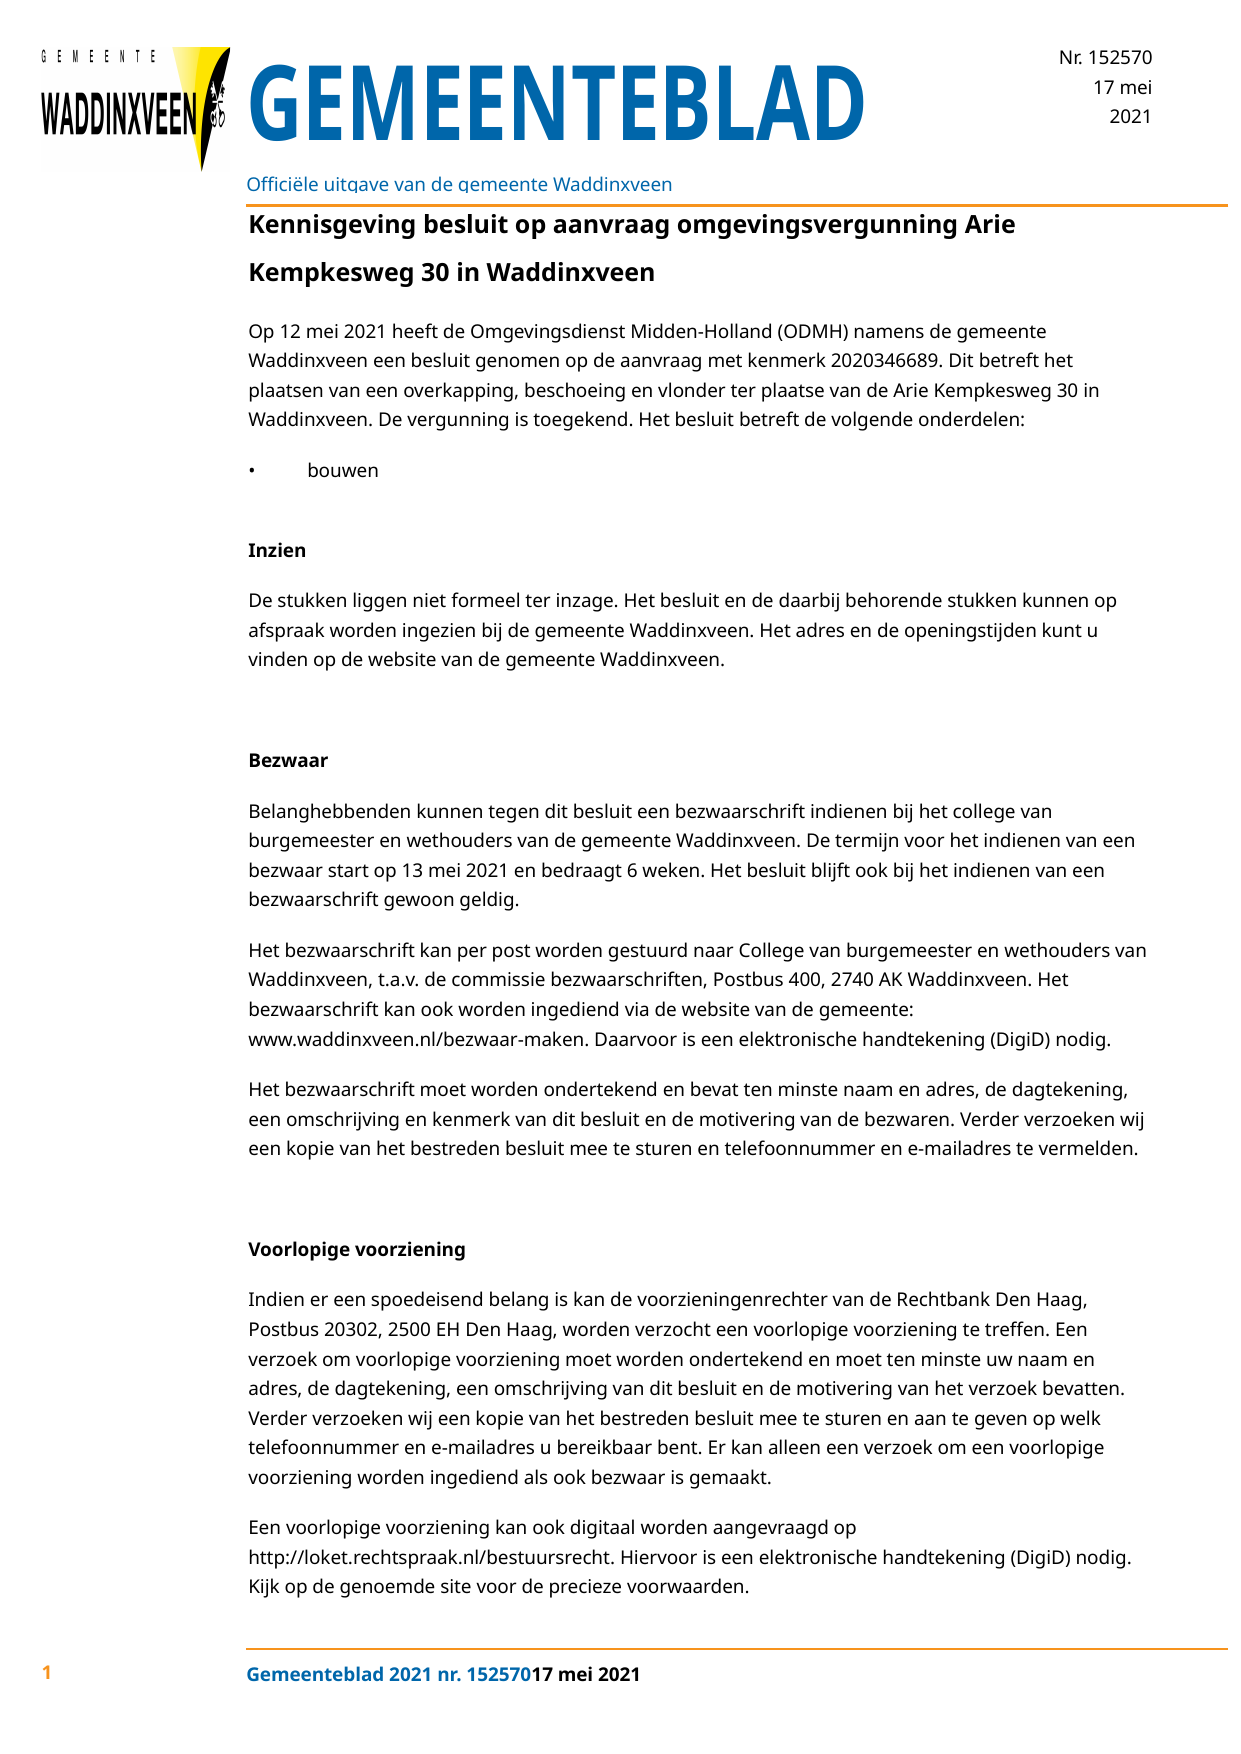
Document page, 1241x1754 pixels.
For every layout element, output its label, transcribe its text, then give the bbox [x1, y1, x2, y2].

text Kennisgeving besluit op aanvraag omgevingsvergunning Arie Kempkesweg 30 in Waddinxveen [248, 207, 1152, 288]
text Voorlopige voorziening [248, 1236, 1152, 1262]
picture [41, 47, 231, 172]
text Belanghebbenden kunnen tegen dit besluit een bezwaarschrift indienen bij het college van burgemeester en wethouders van de gemeente Waddinxveen. De termijn voor het indienen van een bezwaar start op 13 mei 2021 en bedraagt 6 weken. Het besluit blijft ook bij het indienen van een bezwaarschrift gewoon geldig. [248, 798, 1152, 912]
list bouwen [248, 457, 1152, 483]
text De stukken liggen niet formeel ter inzage. Het besluit en de daarbij behorende stukken kunnen op afspraak worden ingezien bij de gemeente Waddinxveen. Het adres en de openingstijden kunt u vinden op de website van de gemeente Waddinxveen. [248, 587, 1152, 672]
text Een voorlopige voorziening kan ook digitaal worden aangevraagd op http://loket.rechtspraak.nl/bestuursrecht. Hiervoor is een elektronische handtekening (DigiD) nodig. Kijk op de genoemde site voor de precieze voorwaarden. [248, 1514, 1152, 1599]
text Het bezwaarschrift moet worden ondertekend en bevat ten minste naam en adres, de dagtekening, een omschrijving en kenmerk van dit besluit en de motivering van de bezwaren. Verder verzoeken wij een kopie van het bestreden besluit mee te sturen en telefoonnummer en e-mailadres te vermelden. [248, 1076, 1152, 1161]
text Het bezwaarschrift kan per post worden gestuurd naar College van burgemeester en wethouders van Waddinxveen, t.a.v. de commissie bezwaarschriften, Postbus 400, 2740 AK Waddinxveen. Het bezwaarschrift kan ook worden ingediend via de website van de gemeente: www.waddinxveen.nl/bezwaar-maken. Daarvoor is een elektronische handtekening (DigiD) nodig. [248, 937, 1152, 1052]
text Inzien [248, 537, 1152, 563]
text Indien er een spoedeisend belang is kan de voorzieningenrechter van de Rechtbank Den Haag, Postbus 20302, 2500 EH Den Haag, worden verzocht een voorlopige voorziening te treffen. Een verzoek om voorlopige voorziening moet worden ondertekend en moet ten minste uw naam en adres, de dagtekening, een omschrijving van dit besluit en de motivering van het verzoek bevatten. Verder verzoeken wij een kopie van het bestreden besluit mee te sturen en aan te geven op welk telefoonnummer en e-mailadres u bereikbaar bent. Er kan alleen een verzoek om een voorlopige voorziening worden ingediend als ook bezwaar is gemaakt. [248, 1287, 1152, 1490]
text Op 12 mei 2021 heeft de Omgevingsdienst Midden-Holland (ODMH) namens de gemeente Waddinxveen een besluit genomen op de aanvraag met kenmerk 2020346689. Dit betreft het plaatsen van een overkapping, beschoeing en vlonder ter plaatse van de Arie Kempkesweg 30 in Waddinxveen. De vergunning is toegekend. Het besluit betreft de volgende onderdelen: [248, 318, 1152, 432]
text Bezwaar [248, 747, 1152, 773]
